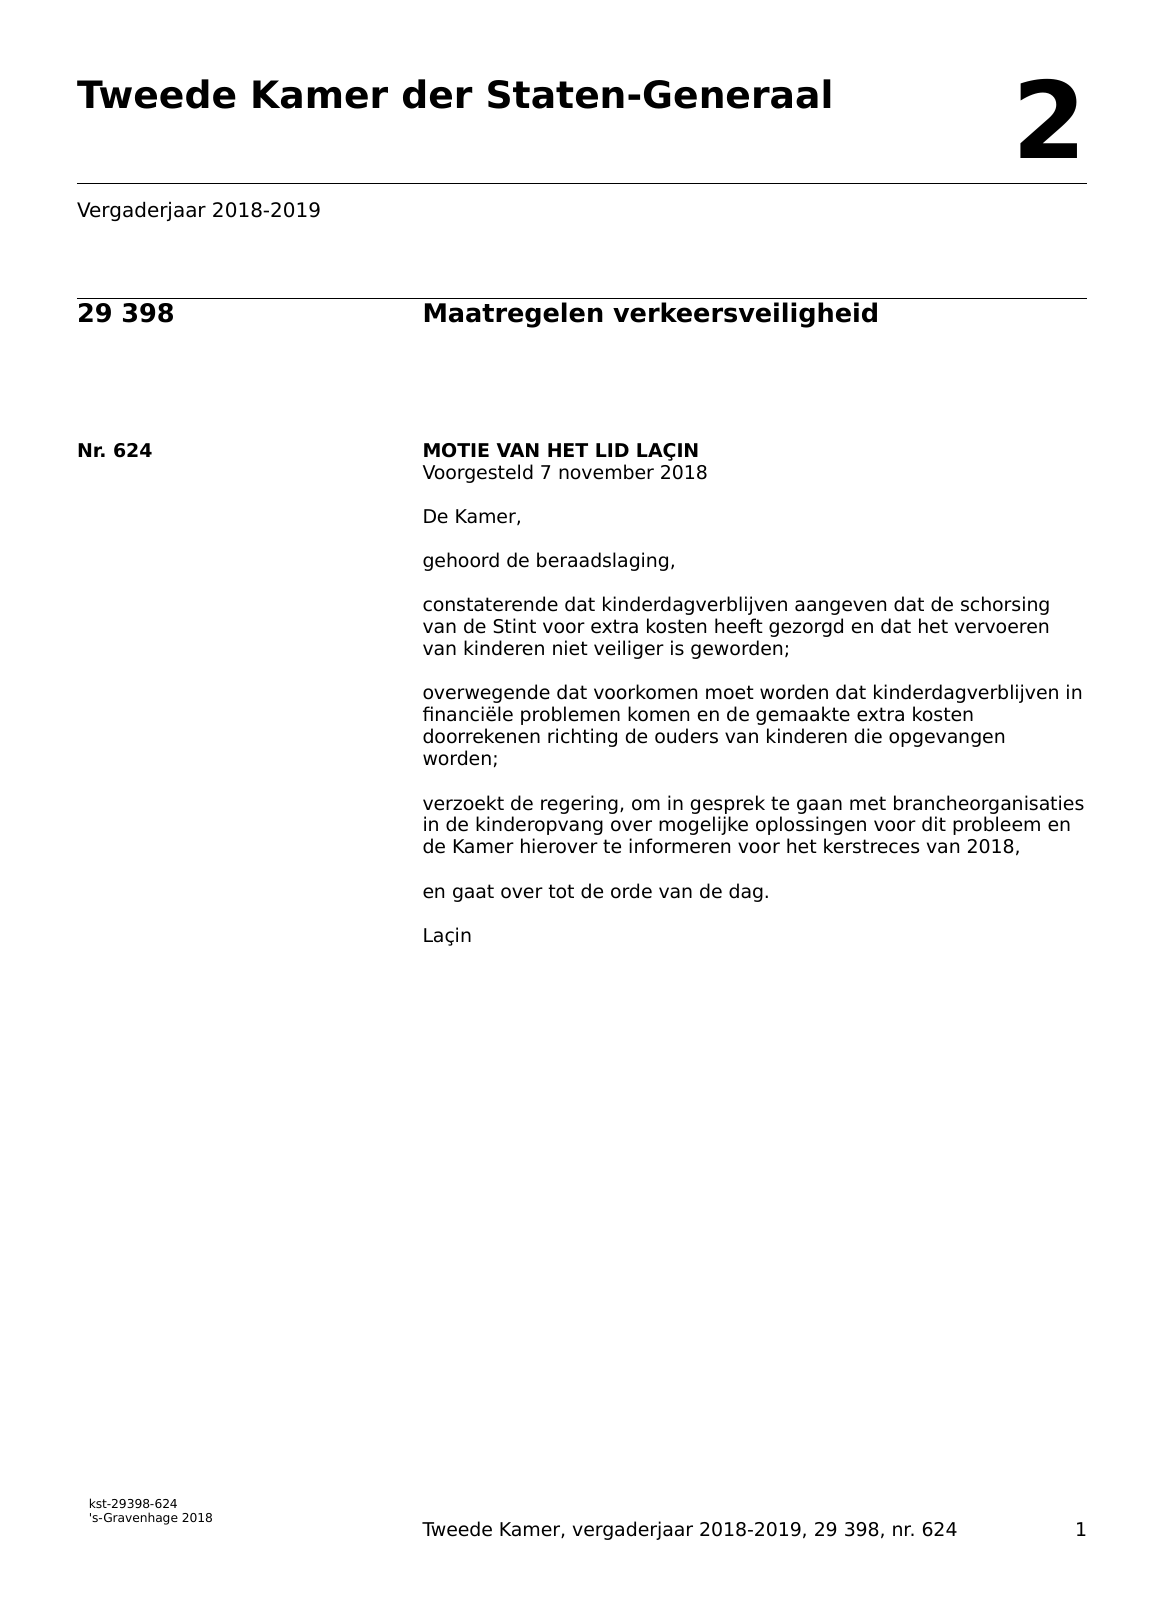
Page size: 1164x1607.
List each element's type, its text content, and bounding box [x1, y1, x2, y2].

table_header Tweede Kamer der Staten-Generaal [77, 59, 886, 183]
text De Kamer, [422, 506, 1087, 528]
text Voorgesteld 7 november 2018 [422, 462, 1087, 484]
text Laçin [422, 925, 1087, 947]
subtitle 29 398 Maatregelen verkeersveiligheid [77, 299, 1087, 329]
text en gaat over tot de orde van de dag. [422, 881, 1087, 902]
table_cell Vergaderjaar 2018-2019 [77, 184, 1087, 298]
text 's-Gravenhage 2018 [88, 1511, 323, 1525]
text constaterende dat kinderdagverblijven aangeven dat de schorsing van de Stint voor extra kosten heeft gezorgd en dat het vervoeren van kinderen niet veiliger is geworden; [422, 594, 1087, 660]
text verzoekt de regering, om in gesprek te gaan met brancheorganisaties in de kinderopvang over mogelijke oplossingen voor dit probleem en de Kamer hierover te informeren voor het kerstreces van 2018, [422, 792, 1087, 858]
table_header 2 [886, 59, 1087, 183]
text gehoord de beraadslaging, [422, 550, 1087, 572]
text overwegende dat voorkomen moet worden dat kinderdagverblijven in financiële problemen komen en de gemaakte extra kosten doorrekenen richting de ouders van kinderen die opgevangen worden; [422, 682, 1087, 770]
subtitle Nr. 624 MOTIE VAN HET LID LAÇIN [77, 440, 1087, 462]
text kst-29398-624 [88, 1497, 323, 1511]
